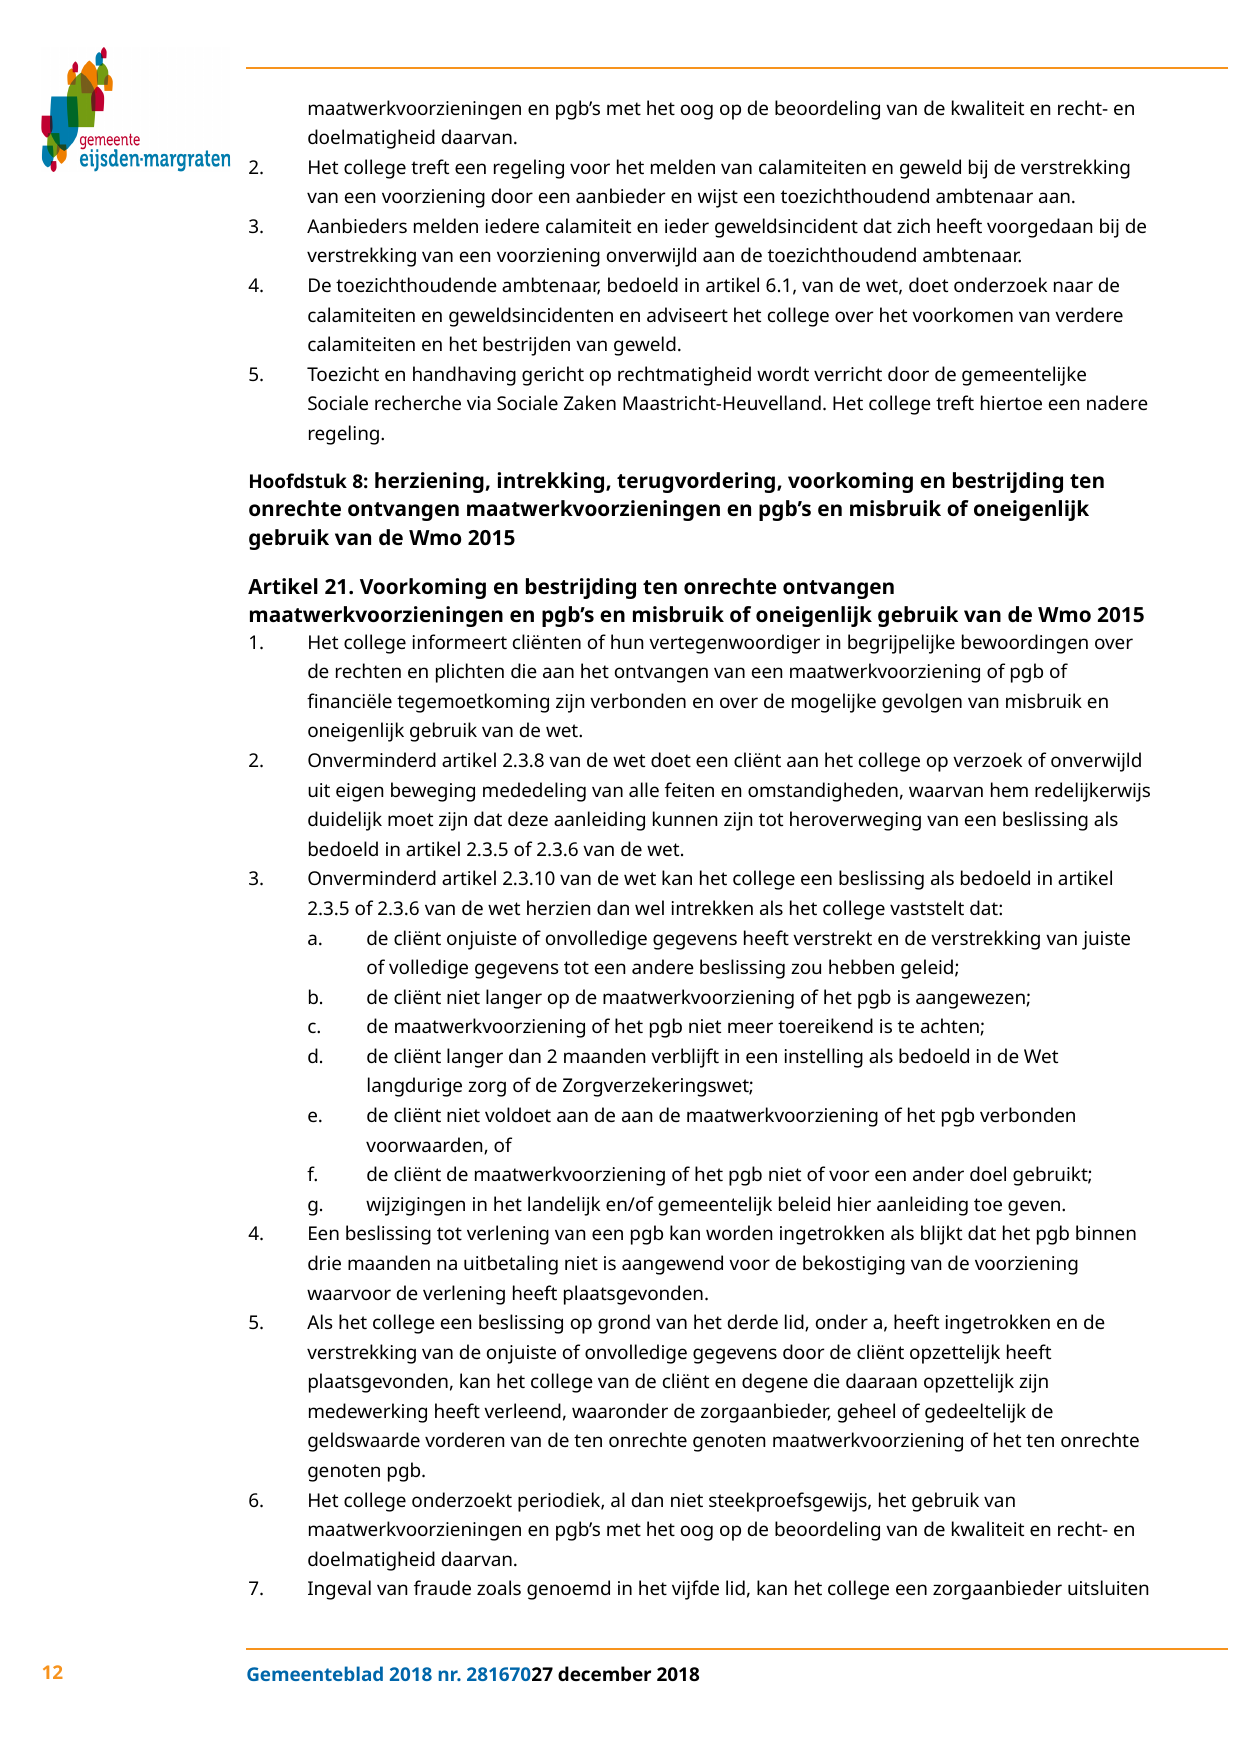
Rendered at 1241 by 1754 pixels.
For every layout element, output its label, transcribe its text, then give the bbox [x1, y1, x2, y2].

list de cliënt niet voldoet aan de aan de maatwerkvoorziening of het pgb verbonden voorwaarden, of [307, 1102, 1152, 1157]
list Het college onderzoekt periodiek, al dan niet steekproefsgewijs, het gebruik van maatwerkvoorzieningen en pgb’s met het oog op de beoordeling van de kwaliteit en recht- en doelmatigheid daarvan. [248, 1487, 1152, 1572]
list Ingeval van fraude zoals genoemd in het vijfde lid, kan het college een zorgaanbieder uitsluiten [248, 1576, 1152, 1601]
list de cliënt niet langer op de maatwerkvoorziening of het pgb is aangewezen; [307, 984, 1152, 1009]
text Artikel 21. Voorkoming en bestrijding ten onrechte ontvangen maatwerkvoorzieningen en pgb’s en misbruik of oneigenlijk gebruik van de Wmo 2015 [248, 572, 1152, 629]
list de cliënt de maatwerkvoorziening of het pgb niet of voor een ander doel gebruikt; [307, 1161, 1152, 1187]
picture [41, 47, 231, 172]
list maatwerkvoorzieningen en pgb’s met het oog op de beoordeling van de kwaliteit en recht- en doelmatigheid daarvan. [248, 95, 1152, 150]
list De toezichthoudende ambtenaar, bedoeld in artikel 6.1, van de wet, doet onderzoek naar de calamiteiten en geweldsincidenten en adviseert het college over het voorkomen van verdere calamiteiten en het bestrijden van geweld. [248, 272, 1152, 357]
list de cliënt langer dan 2 maanden verblijft in een instelling als bedoeld in de Wet langdurige zorg of de Zorgverzekeringswet; [307, 1043, 1152, 1098]
text Hoofdstuk 8: herziening, intrekking, terugvordering, voorkoming en bestrijding ten onrechte ontvangen maatwerkvoorzieningen en pgb’s en misbruik of oneigenlijk gebruik van de Wmo 2015 [248, 466, 1152, 551]
list Toezicht en handhaving gericht op rechtmatigheid wordt verricht door de gemeentelijke Sociale recherche via Sociale Zaken Maastricht-Heuvelland. Het college treft hiertoe een nadere regeling. [248, 361, 1152, 446]
list de maatwerkvoorziening of het pgb niet meer toereikend is te achten; [307, 1013, 1152, 1039]
list Aanbieders melden iedere calamiteit en ieder geweldsincident dat zich heeft voorgedaan bij de verstrekking van een voorziening onverwijld aan de toezichthoudend ambtenaar. [248, 213, 1152, 268]
list Onverminderd artikel 2.3.10 van de wet kan het college een beslissing als bedoeld in artikel 2.3.5 of 2.3.6 van de wet herzien dan wel intrekken als het college vaststelt dat: [248, 866, 1152, 921]
list Een beslissing tot verlening van een pgb kan worden ingetrokken als blijkt dat het pgb binnen drie maanden na uitbetaling niet is aangewend voor de bekostiging van de voorziening waarvoor de verlening heeft plaatsgevonden. [248, 1221, 1152, 1305]
list Als het college een beslissing op grond van het derde lid, onder a, heeft ingetrokken en de verstrekking van de onjuiste of onvolledige gegevens door de cliënt opzettelijk heeft plaatsgevonden, kan het college van de cliënt en degene die daaraan opzettelijk zijn medewerking heeft verleend, waaronder de zorgaanbieder, geheel of gedeeltelijk de geldswaarde vorderen van de ten onrechte genoten maatwerkvoorziening of het ten onrechte genoten pgb. [248, 1309, 1152, 1483]
list Het college informeert cliënten of hun vertegenwoordiger in begrijpelijke bewoordingen over de rechten en plichten die aan het ontvangen van een maatwerkvoorziening of pgb of financiële tegemoetkoming zijn verbonden en over de mogelijke gevolgen van misbruik en oneigenlijk gebruik van de wet. [248, 629, 1152, 743]
list Het college treft een regeling voor het melden van calamiteiten en geweld bij de verstrekking van een voorziening door een aanbieder en wijst een toezichthoudend ambtenaar aan. [248, 154, 1152, 209]
list Onverminderd artikel 2.3.8 van de wet doet een cliënt aan het college op verzoek of onverwijld uit eigen beweging mededeling van alle feiten en omstandigheden, waarvan hem redelijkerwijs duidelijk moet zijn dat deze aanleiding kunnen zijn tot heroverweging van een beslissing als bedoeld in artikel 2.3.5 of 2.3.6 van de wet. [248, 747, 1152, 862]
list wijzigingen in het landelijk en/of gemeentelijk beleid hier aanleiding toe geven. [307, 1191, 1152, 1217]
list de cliënt onjuiste of onvolledige gegevens heeft verstrekt en de verstrekking van juiste of volledige gegevens tot een andere beslissing zou hebben geleid; [307, 925, 1152, 980]
